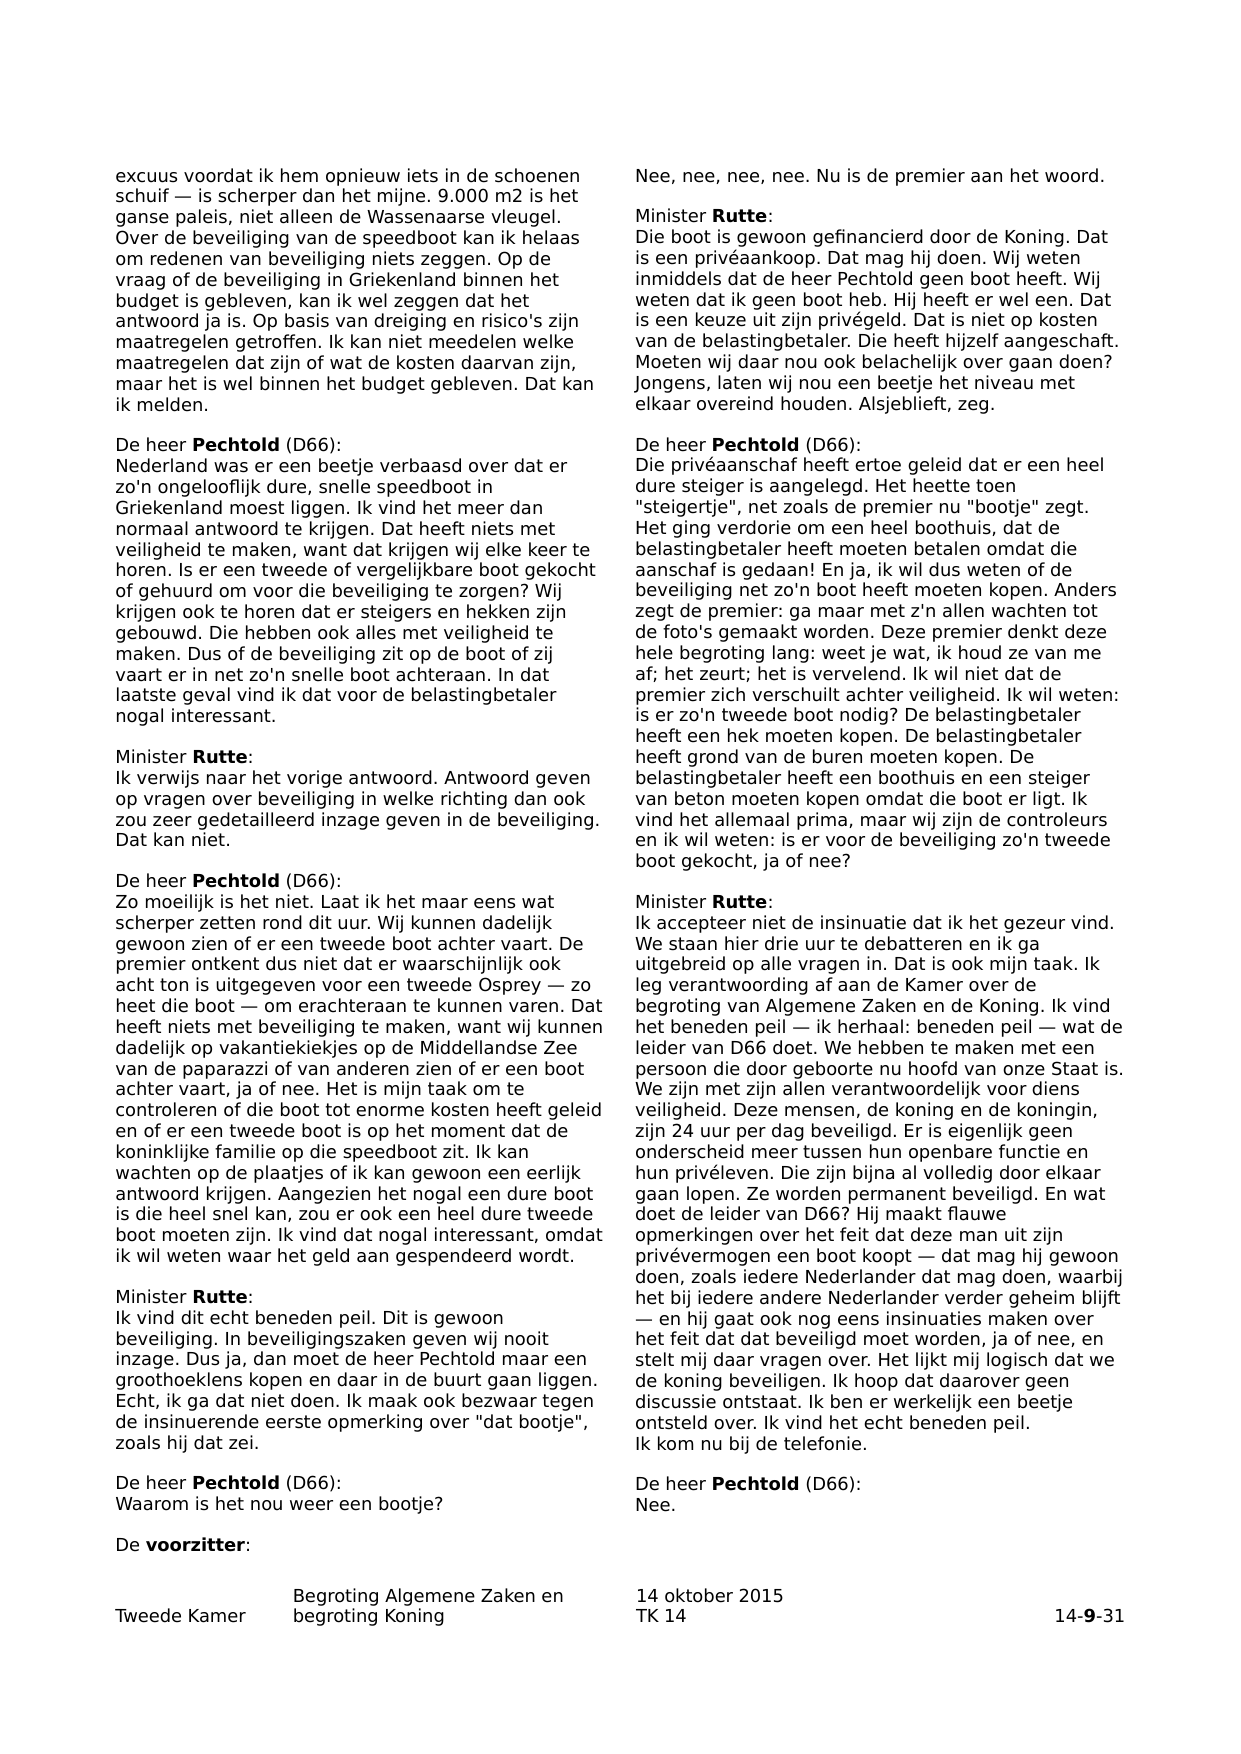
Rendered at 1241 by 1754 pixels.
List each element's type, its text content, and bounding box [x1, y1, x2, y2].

text Nee. [635, 1495, 1125, 1516]
text Ik kom nu bij de telefonie. [635, 1433, 1125, 1454]
text excuus voordat ik hem opnieuw iets in de schoenen schuif — is scherper dan het mijne. 9.000 m2 is het ganse paleis, niet alleen de Wassenaarse vleugel. [115, 165, 605, 228]
text Ik vind dit echt beneden peil. Dit is gewoon beveiliging. In beveiligingszaken geven wij nooit inzage. Dus ja, dan moet de heer Pechtold maar een groothoeklens kopen en daar in de buurt gaan liggen. Echt, ik ga dat niet doen. Ik maak ook bezwaar tegen de insinuerende eerste opmerking over "dat bootje", zoals hij dat zei. [115, 1307, 605, 1453]
text Ik verwijs naar het vorige antwoord. Antwoord geven op vragen over beveiliging in welke richting dan ook zou zeer gedetailleerd inzage geven in de beveiliging. Dat kan niet. [115, 768, 605, 851]
text Die boot is gewoon gefinancierd door de Koning. Dat is een privéaankoop. Dat mag hij doen. Wij weten inmiddels dat de heer Pechtold geen boot heeft. Wij weten dat ik geen boot heb. Hij heeft er wel een. Dat is een keuze uit zijn privégeld. Dat is niet op kosten van de belastingbetaler. Die heeft hijzelf aangeschaft. Moeten wij daar nou ook belachelijk over gaan doen? Jongens, laten wij nou een beetje het niveau met elkaar overeind houden. Alsjeblieft, zeg. [635, 227, 1125, 414]
text De heer Pechtold (D66): [635, 434, 1125, 455]
text Die privéaanschaf heeft ertoe geleid dat er een heel dure steiger is aangelegd. Het heette toen "steigertje", net zoals de premier nu "bootje" zegt. Het ging verdorie om een heel boothuis, dat de belastingbetaler heeft moeten betalen omdat die aanschaf is gedaan! En ja, ik wil dus weten of de beveiliging net zo'n boot heeft moeten kopen. Anders zegt de premier: ga maar met z'n allen wachten tot de foto's gemaakt worden. Deze premier denkt deze hele begroting lang: weet je wat, ik houd ze van me af; het zeurt; het is vervelend. Ik wil niet dat de premier zich verschuilt achter veiligheid. Ik wil weten: is er zo'n tweede boot nodig? De belastingbetaler heeft een hek moeten kopen. De belastingbetaler heeft grond van de buren moeten kopen. De belastingbetaler heeft een boothuis en een steiger van beton moeten kopen omdat die boot er ligt. Ik vind het allemaal prima, maar wij zijn de controleurs en ik wil weten: is er voor de beveiliging zo'n tweede boot gekocht, ja of nee? [635, 455, 1125, 872]
text Over de beveiliging van de speedboot kan ik helaas om redenen van beveiliging niets zeggen. Op de vraag of de beveiliging in Griekenland binnen het budget is gebleven, kan ik wel zeggen dat het antwoord ja is. Op basis van dreiging en risico's zijn maatregelen getroffen. Ik kan niet meedelen welke maatregelen dat zijn of wat de kosten daarvan zijn, maar het is wel binnen het budget gebleven. Dat kan ik melden. [115, 228, 605, 415]
text De voorzitter: [115, 1535, 605, 1556]
text De heer Pechtold (D66): [115, 435, 605, 456]
text Nederland was er een beetje verbaasd over dat er zo'n ongelooflijk dure, snelle speedboot in Griekenland moest liggen. Ik vind het meer dan normaal antwoord te krijgen. Dat heeft niets met veiligheid te maken, want dat krijgen wij elke keer te horen. Is er een tweede of vergelijkbare boot gekocht of gehuurd om voor die beveiliging te zorgen? Wij krijgen ook te horen dat er steigers en hekken zijn gebouwd. Die hebben ook alles met veiligheid te maken. Dus of de beveiliging zit op de boot of zij vaart er in net zo'n snelle boot achteraan. In dat laatste geval vind ik dat voor de belastingbetaler nogal interessant. [115, 456, 605, 727]
text De heer Pechtold (D66): [635, 1474, 1125, 1495]
text Minister Rutte: [635, 206, 1125, 227]
text Minister Rutte: [115, 747, 605, 768]
text De heer Pechtold (D66): [115, 1473, 605, 1494]
text Minister Rutte: [115, 1287, 605, 1307]
text Ik accepteer niet de insinuatie dat ik het gezeur vind. We staan hier drie uur te debatteren en ik ga uitgebreid op alle vragen in. Dat is ook mijn taak. Ik leg verantwoording af aan de Kamer over de begroting van Algemene Zaken en de Koning. Ik vind het beneden peil — ik herhaal: beneden peil — wat de leider van D66 doet. We hebben te maken met een persoon die door geboorte nu hoofd van onze Staat is. We zijn met zijn allen verantwoordelijk voor diens veiligheid. Deze mensen, de koning en de koningin, zijn 24 uur per dag beveiligd. Er is eigenlijk geen onderscheid meer tussen hun openbare functie en hun privéleven. Die zijn bijna al volledig door elkaar gaan lopen. Ze worden permanent beveiligd. En wat doet de leider van D66? Hij maakt flauwe opmerkingen over het feit dat deze man uit zijn privévermogen een boot koopt — dat mag hij gewoon doen, zoals iedere Nederlander dat mag doen, waarbij het bij iedere andere Nederlander verder geheim blijft — en hij gaat ook nog eens insinuaties maken over het feit dat dat beveiligd moet worden, ja of nee, en stelt mij daar vragen over. Het lijkt mij logisch dat we de koning beveiligen. Ik hoop dat daarover geen discussie ontstaat. Ik ben er werkelijk een beetje ontsteld over. Ik vind het echt beneden peil. [635, 912, 1125, 1433]
text De heer Pechtold (D66): [115, 871, 605, 892]
text Nee, nee, nee, nee. Nu is de premier aan het woord. [635, 165, 1125, 186]
text Minister Rutte: [635, 892, 1125, 912]
text Zo moeilijk is het niet. Laat ik het maar eens wat scherper zetten rond dit uur. Wij kunnen dadelijk gewoon zien of er een tweede boot achter vaart. De premier ontkent dus niet dat er waarschijnlijk ook acht ton is uitgegeven voor een tweede Osprey — zo heet die boot — om erachteraan te kunnen varen. Dat heeft niets met beveiliging te maken, want wij kunnen dadelijk op vakantiekiekjes op de Middellandse Zee van de paparazzi of van anderen zien of er een boot achter vaart, ja of nee. Het is mijn taak om te controleren of die boot tot enorme kosten heeft geleid en of er een tweede boot is op het moment dat de koninklijke familie op die speedboot zit. Ik kan wachten op de plaatjes of ik kan gewoon een eerlijk antwoord krijgen. Aangezien het nogal een dure boot is die heel snel kan, zou er ook een heel dure tweede boot moeten zijn. Ik vind dat nogal interessant, omdat ik wil weten waar het geld aan gespendeerd wordt. [115, 892, 605, 1267]
text Waarom is het nou weer een bootje? [115, 1494, 605, 1515]
